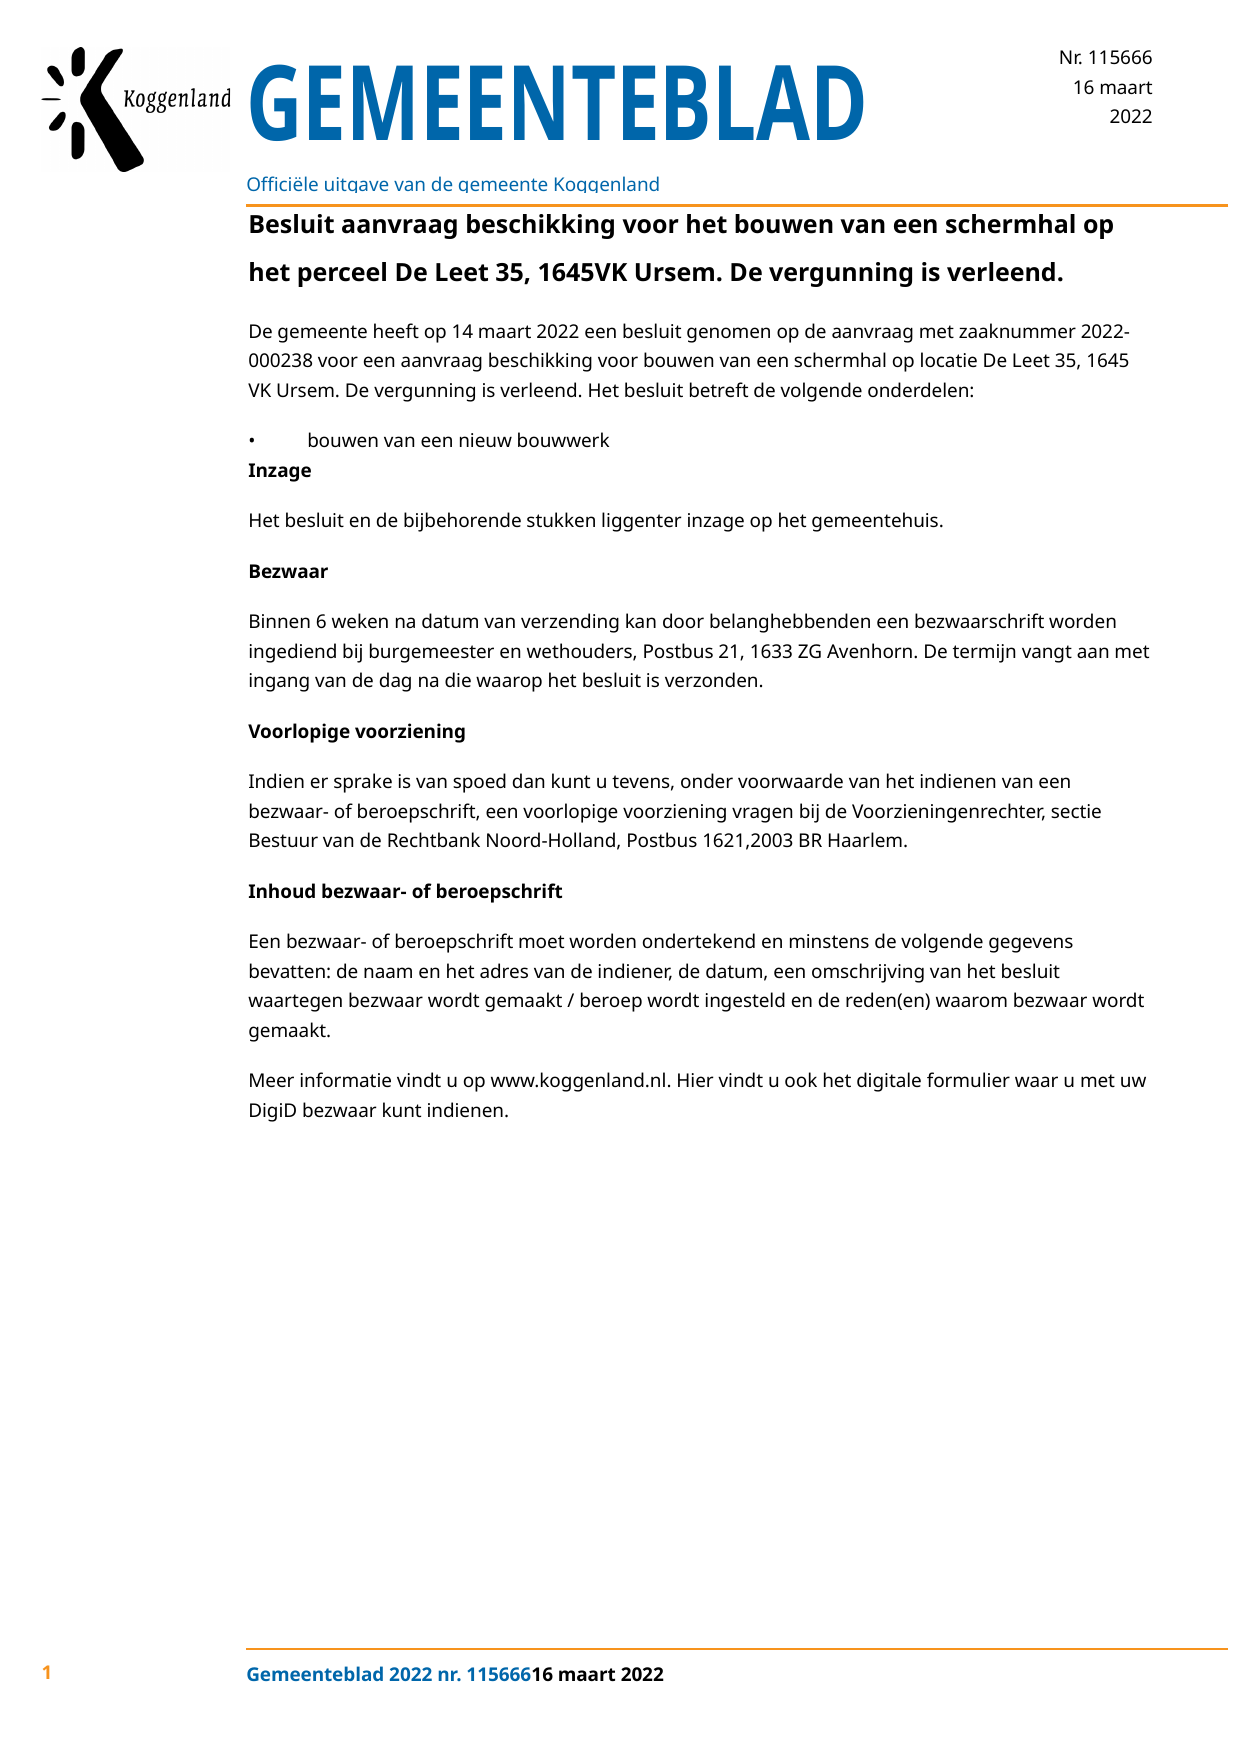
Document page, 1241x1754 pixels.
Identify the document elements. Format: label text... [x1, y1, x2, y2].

text Indien er sprake is van spoed dan kunt u tevens, onder voorwaarde van het indienen van een bezwaar- of beroepschrift, een voorlopige voorziening vragen bij de Voorzieningenrechter, sectie Bestuur van de Rechtbank Noord-Holland, Postbus 1621,2003 BR Haarlem. [248, 768, 1152, 853]
text Een bezwaar- of beroepschrift moet worden ondertekend en minstens de volgende gegevens bevatten: de naam en het adres van de indiener, de datum, een omschrijving van het besluit waartegen bezwaar wordt gemaakt / beroep wordt ingesteld en de reden(en) waarom bezwaar wordt gemaakt. [248, 928, 1152, 1043]
text Het besluit en de bijbehorende stukken liggenter inzage op het gemeentehuis. [248, 507, 1152, 533]
picture [41, 47, 231, 172]
text Besluit aanvraag beschikking voor het bouwen van een schermhal op het perceel De Leet 35, 1645VK Ursem. De vergunning is verleend. [248, 207, 1152, 288]
text Meer informatie vindt u op www.koggenland.nl. Hier vindt u ook het digitale formulier waar u met uw DigiD bezwaar kunt indienen. [248, 1067, 1152, 1123]
text Inzage [248, 457, 1152, 483]
text Inhoud bezwaar- of beroepschrift [248, 878, 1152, 904]
text Bezwaar [248, 558, 1152, 584]
list bouwen van een nieuw bouwwerk [248, 427, 1152, 453]
text Voorlopige voorziening [248, 718, 1152, 744]
text De gemeente heeft op 14 maart 2022 een besluit genomen op de aanvraag met zaaknummer 2022-000238 voor een aanvraag beschikking voor bouwen van een schermhal op locatie De Leet 35, 1645 VK Ursem. De vergunning is verleend. Het besluit betreft de volgende onderdelen: [248, 318, 1152, 403]
text Binnen 6 weken na datum van verzending kan door belanghebbenden een bezwaarschrift worden ingediend bij burgemeester en wethouders, Postbus 21, 1633 ZG Avenhorn. De termijn vangt aan met ingang van de dag na die waarop het besluit is verzonden. [248, 608, 1152, 693]
